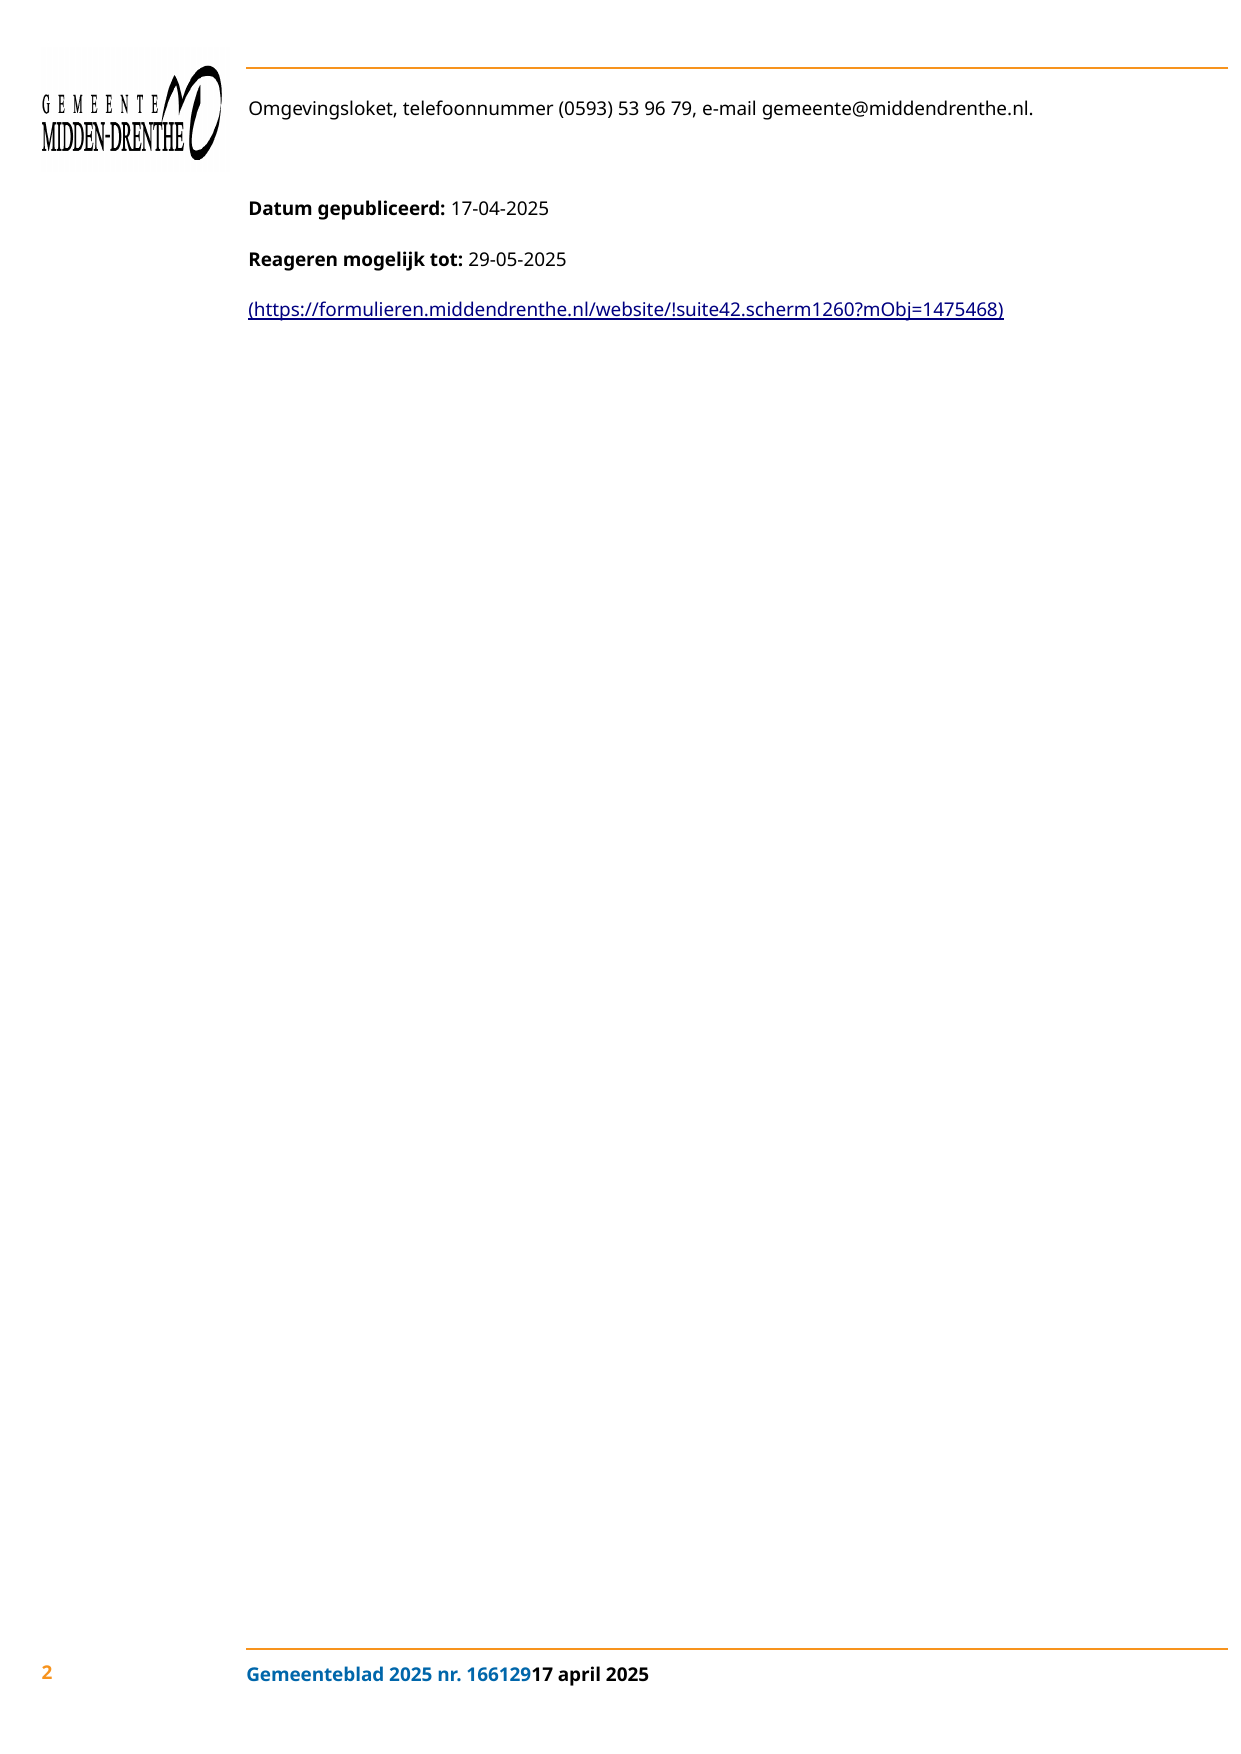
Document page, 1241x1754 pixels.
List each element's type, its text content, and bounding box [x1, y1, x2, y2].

text Reageren mogelijk tot: 29-05-2025 [248, 246, 1152, 272]
text Datum gepubliceerd: 17-04-2025 [248, 196, 1152, 221]
text Omgevingsloket, telefoonnummer (0593) 53 96 79, e-mail gemeente@middendrenthe.nl. [248, 95, 1152, 121]
text (https://formulieren.middendrenthe.nl/website/!suite42.scherm1260?mObj=1475468) [248, 296, 1152, 322]
picture [41, 47, 231, 172]
